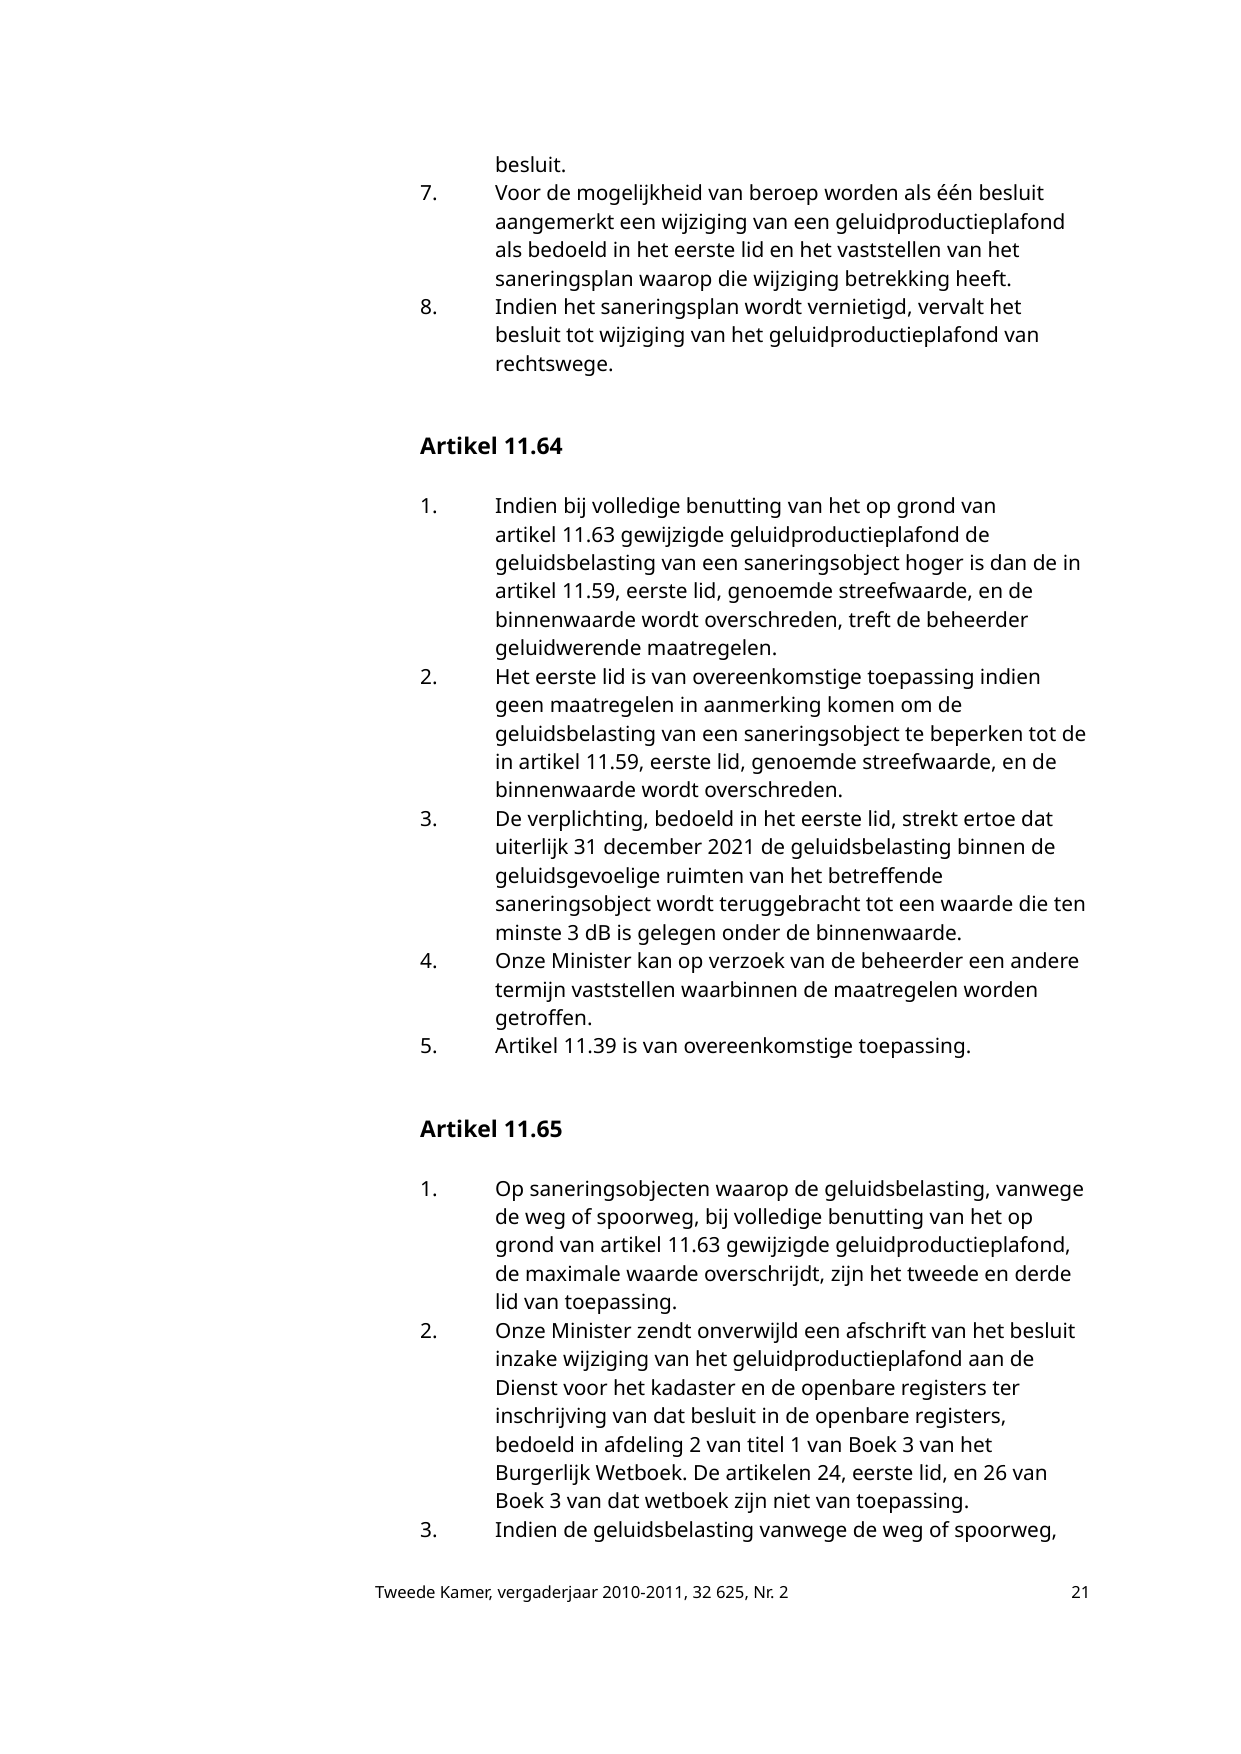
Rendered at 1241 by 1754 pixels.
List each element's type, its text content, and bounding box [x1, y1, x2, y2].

list Artikel 11.39 is van overeenkomstige toepassing. [420, 1032, 1090, 1060]
subtitle Artikel 11.64 [420, 430, 1090, 461]
list Onze Minister zendt onverwijld een afschrift van het besluit inzake wijziging van het geluidproductieplafond aan de Dienst voor het kadaster en de openbare registers ter inschrijving van dat besluit in de openbare registers, bedoeld in afdeling 2 van titel 1 van Boek 3 van het Burgerlijk Wetboek. De artikelen 24, eerste lid, en 26 van Boek 3 van dat wetboek zijn niet van toepassing. [420, 1316, 1090, 1515]
list Op saneringsobjecten waarop de geluidsbelasting, vanwege de weg of spoorweg, bij volledige benutting van het op grond van artikel 11.63 gewijzigde geluidproductieplafond, de maximale waarde overschrijdt, zijn het tweede en derde lid van toepassing. [420, 1174, 1090, 1316]
list Indien bij volledige benutting van het op grond van artikel 11.63 gewijzigde geluidproductieplafond de geluidsbelasting van een saneringsobject hoger is dan de in artikel 11.59, eerste lid, genoemde streefwaarde, en de binnenwaarde wordt overschreden, treft de beheerder geluidwerende maatregelen. [420, 491, 1090, 662]
list Indien het saneringsplan wordt vernietigd, vervalt het besluit tot wijziging van het geluidproductieplafond van rechtswege. [420, 292, 1090, 377]
subtitle Artikel 11.65 [420, 1112, 1090, 1144]
list Indien de geluidsbelasting vanwege de weg of spoorweg, [420, 1515, 1090, 1543]
list besluit. [420, 150, 1090, 178]
list Voor de mogelijkheid van beroep worden als één besluit aangemerkt een wijziging van een geluidproductieplafond als bedoeld in het eerste lid en het vaststellen van het saneringsplan waarop die wijziging betrekking heeft. [420, 178, 1090, 292]
list Het eerste lid is van overeenkomstige toepassing indien geen maatregelen in aanmerking komen om de geluidsbelasting van een saneringsobject te beperken tot de in artikel 11.59, eerste lid, genoemde streefwaarde, en de binnenwaarde wordt overschreden. [420, 662, 1090, 804]
list De verplichting, bedoeld in het eerste lid, strekt ertoe dat uiterlijk 31 december 2021 de geluidsbelasting binnen de geluidsgevoelige ruimten van het betreffende saneringsobject wordt teruggebracht tot een waarde die ten minste 3 dB is gelegen onder de binnenwaarde. [420, 804, 1090, 946]
list Onze Minister kan op verzoek van de beheerder een andere termijn vaststellen waarbinnen de maatregelen worden getroffen. [420, 946, 1090, 1032]
